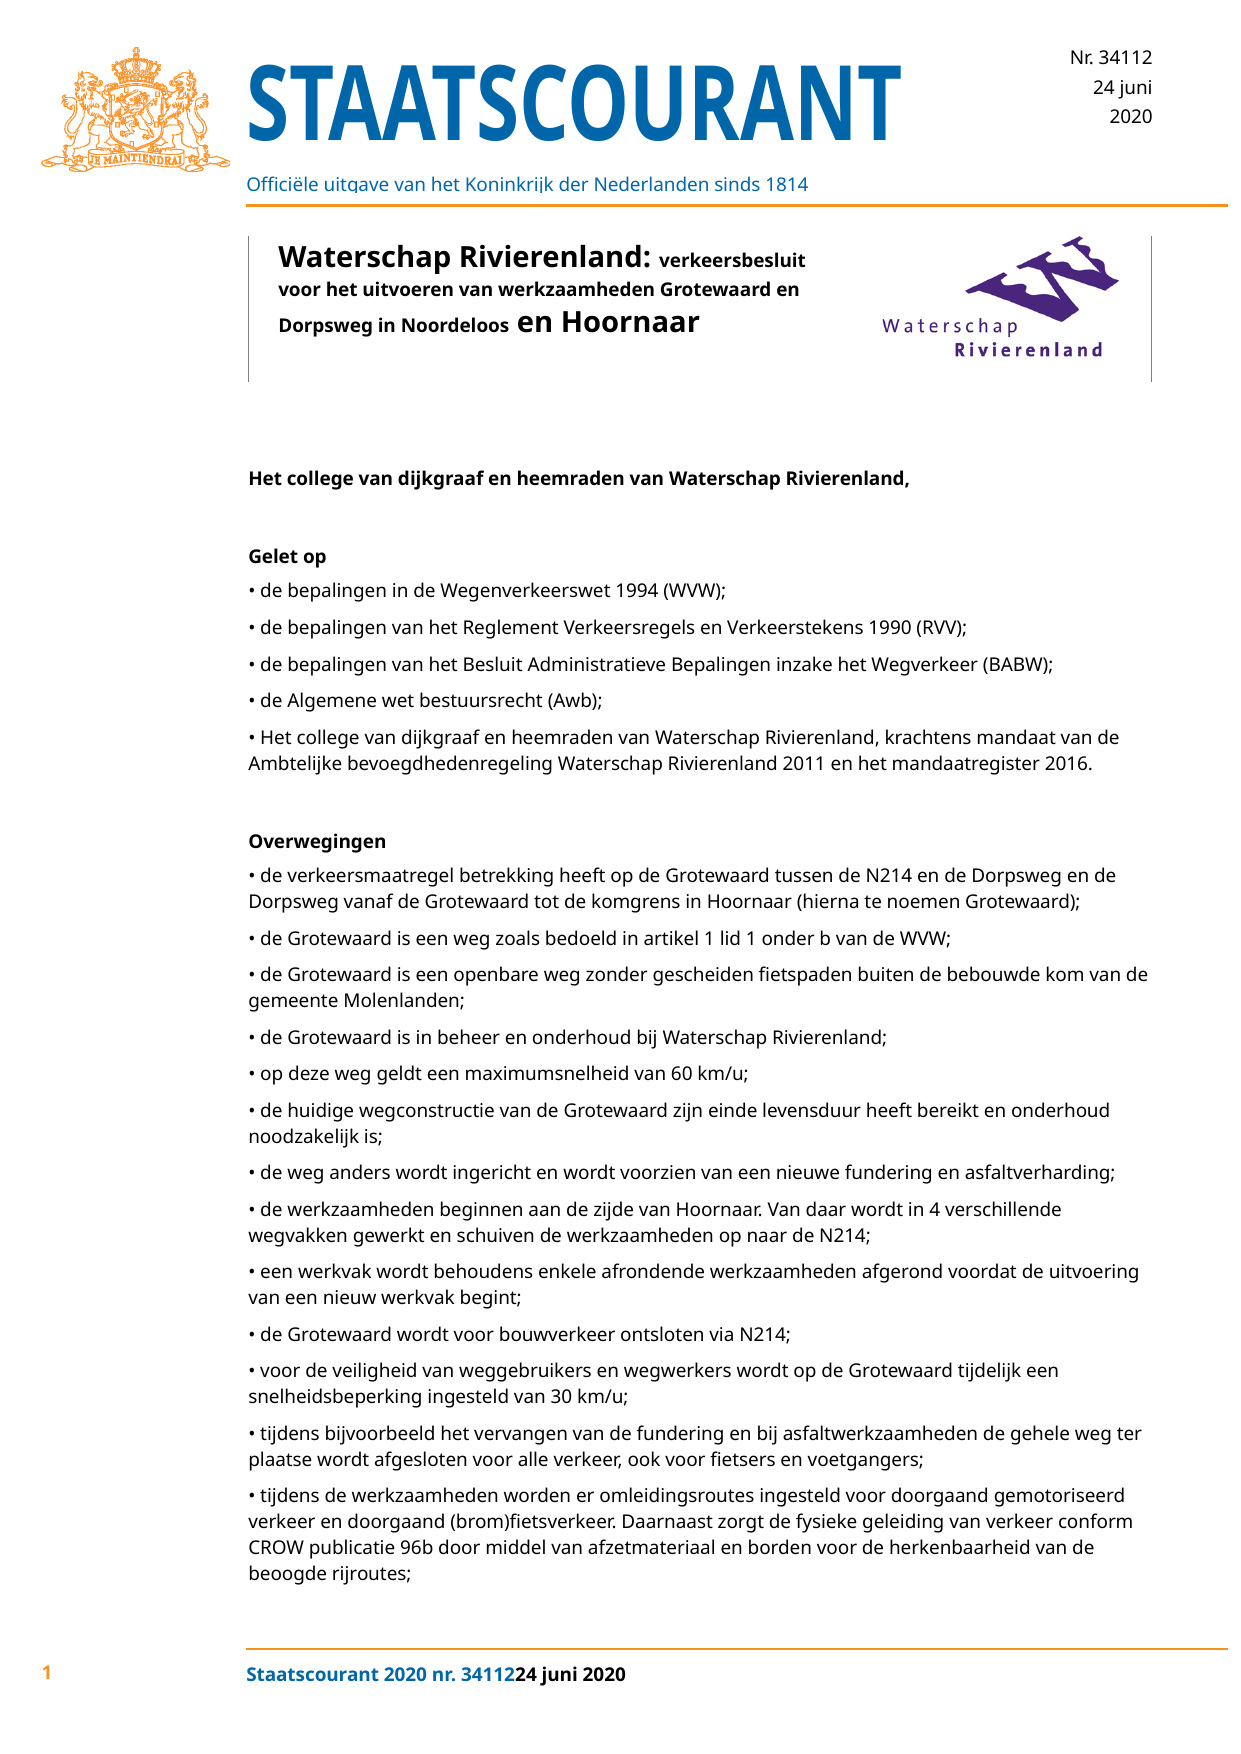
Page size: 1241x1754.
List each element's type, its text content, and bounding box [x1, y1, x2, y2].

text • een werkvak wordt behoudens enkele afrondende werkzaamheden afgerond voordat de uitvoering van een nieuw werkvak begint; [248, 1259, 1152, 1310]
picture [41, 47, 231, 172]
text • op deze weg geldt een maximumsnelheid van 60 km/u; [248, 1061, 1152, 1086]
picture [882, 236, 1119, 357]
text • de huidige wegconstructie van de Grotewaard zijn einde levensduur heeft bereikt en onderhoud noodzakelijk is; [248, 1097, 1152, 1149]
text • de Grotewaard is in beheer en onderhoud bij Waterschap Rivierenland; [248, 1024, 1152, 1049]
text • de Grotewaard is een weg zoals bedoeld in artikel 1 lid 1 onder b van de WVW; [248, 925, 1152, 951]
text • tijdens de werkzaamheden worden er omleidingsroutes ingesteld voor doorgaand gemotoriseerd verkeer en doorgaand (brom)fietsverkeer. Daarnaast zorgt de fysieke geleiding van verkeer conform CROW publicatie 96b door middel van afzetmateriaal en borden voor de herkenbaarheid van de beoogde rijroutes; [248, 1482, 1152, 1585]
text • de bepalingen van het Besluit Administratieve Bepalingen inzake het Wegverkeer (BABW); [248, 651, 1152, 676]
text Het college van dijkgraaf en heemraden van Waterschap Rivierenland, [248, 465, 1152, 491]
text • tijdens bijvoorbeeld het vervangen van de fundering en bij asfaltwerkzaamheden de gehele weg ter plaatse wordt afgesloten voor alle verkeer, ook voor fietsers en voetgangers; [248, 1420, 1152, 1472]
table_header [850, 236, 1151, 382]
text • de verkeersmaatregel betrekking heeft op de Grotewaard tussen de N214 en de Dorpsweg en de Dorpsweg vanaf de Grotewaard tot de komgrens in Hoornaar (hierna te noemen Grotewaard); [248, 862, 1152, 914]
text • de Algemene wet bestuursrecht (Awb); [248, 687, 1152, 713]
text • de werkzaamheden beginnen aan de zijde van Hoornaar. Van daar wordt in 4 verschillende wegvakken gewerkt en schuiven de werkzaamheden op naar de N214; [248, 1196, 1152, 1248]
text • de weg anders wordt ingericht en wordt voorzien van een nieuwe fundering en asfaltverharding; [248, 1159, 1152, 1185]
text Overwegingen [248, 828, 1152, 854]
table_header Waterschap Rivierenland: verkeersbesluit voor het uitvoeren van werkzaamheden Grotewaard en Dorpsweg in Noordeloos en Hoornaar [249, 236, 850, 382]
text • de Grotewaard wordt voor bouwverkeer ontsloten via N214; [248, 1321, 1152, 1347]
text • de bepalingen in de Wegenverkeerswet 1994 (WVW); [248, 577, 1152, 603]
text • de Grotewaard is een openbare weg zonder gescheiden fietspaden buiten de bebouwde kom van de gemeente Molenlanden; [248, 961, 1152, 1013]
text • de bepalingen van het Reglement Verkeersregels en Verkeerstekens 1990 (RVV); [248, 614, 1152, 640]
text • Het college van dijkgraaf en heemraden van Waterschap Rivierenland, krachtens mandaat van de Ambtelijke bevoegdhedenregeling Waterschap Rivierenland 2011 en het mandaatregister 2016. [248, 724, 1152, 776]
text Gelet op [248, 543, 1152, 569]
text • voor de veiligheid van weggebruikers en wegwerkers wordt op de Grotewaard tijdelijk een snelheidsbeperking ingesteld van 30 km/u; [248, 1358, 1152, 1409]
